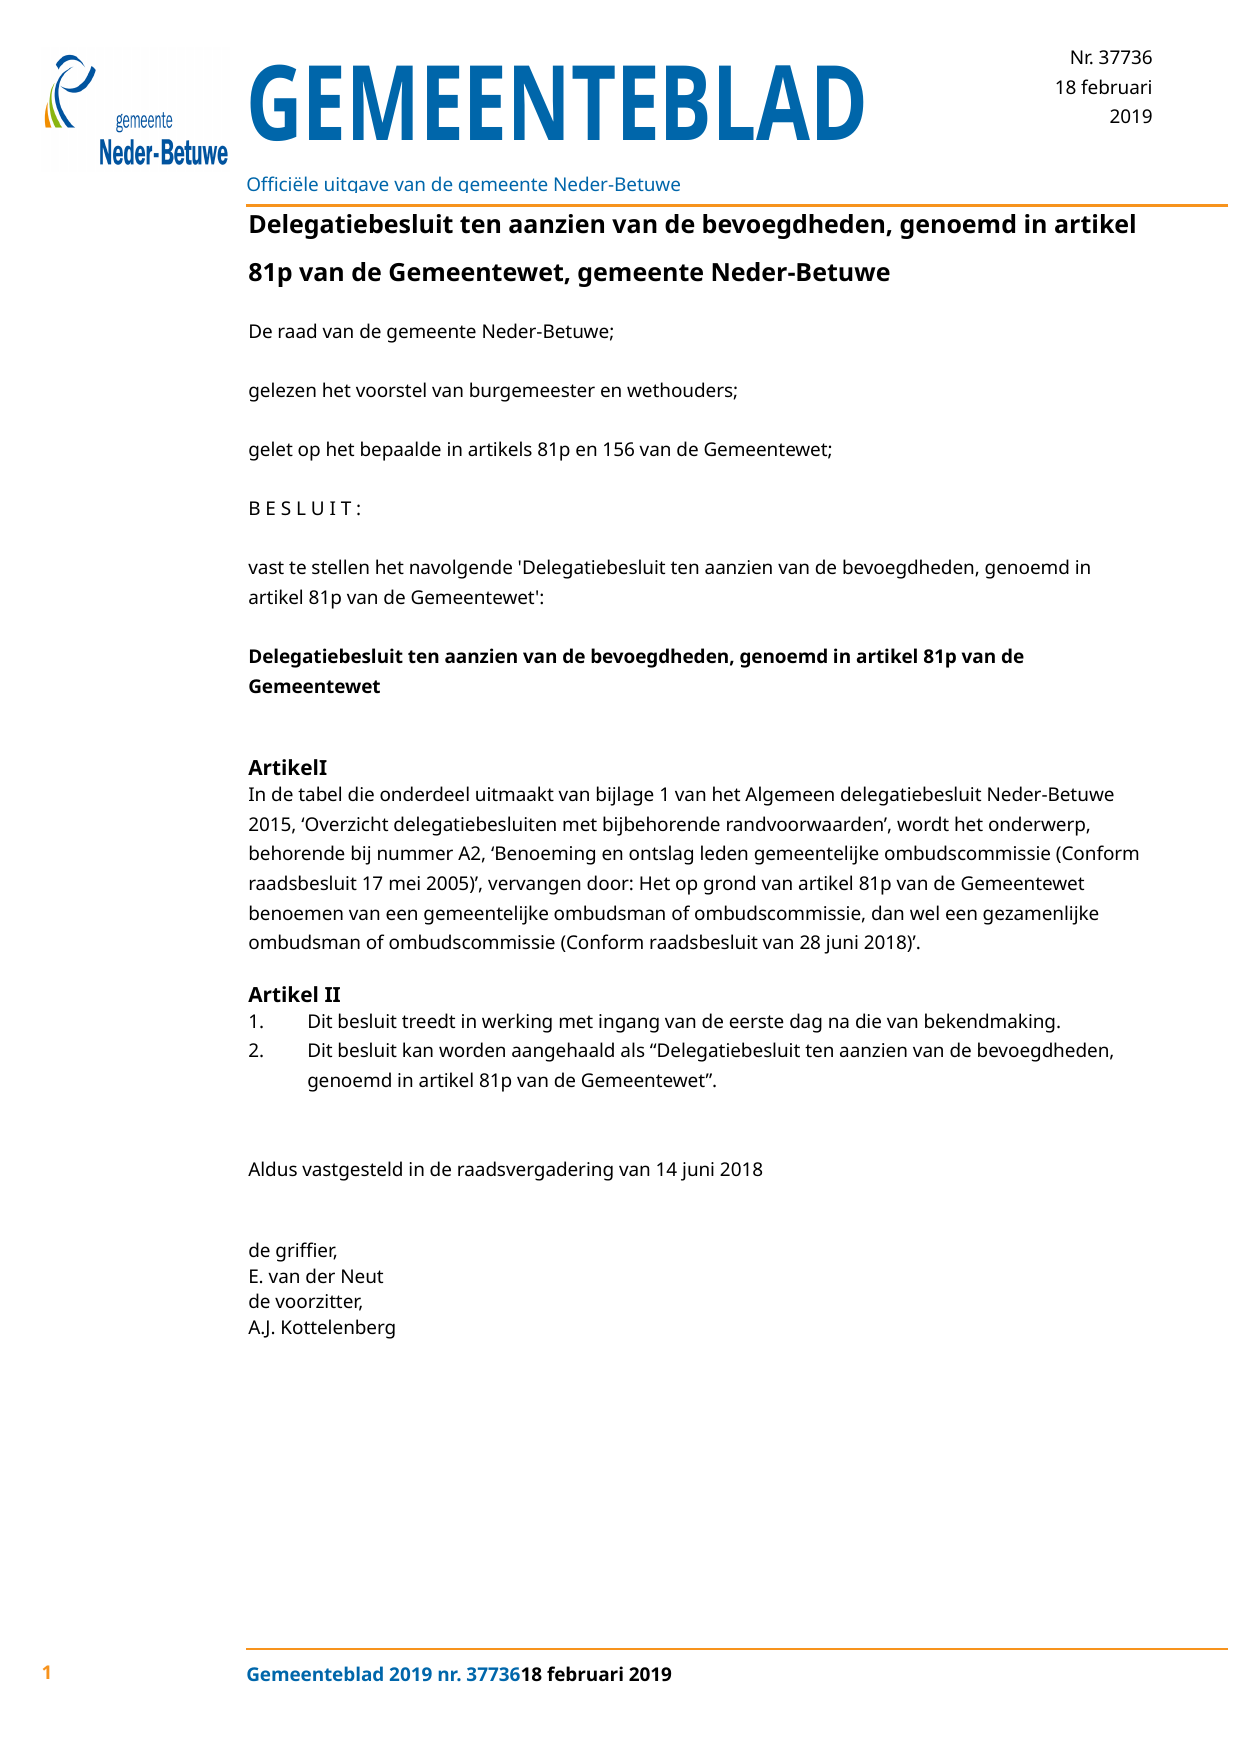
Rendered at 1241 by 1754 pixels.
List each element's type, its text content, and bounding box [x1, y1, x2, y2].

text de griffier, [248, 1237, 1152, 1263]
text Artikel II [248, 980, 1152, 1008]
text de voorzitter, [248, 1288, 1152, 1314]
text Delegatiebesluit ten aanzien van de bevoegdheden, genoemd in artikel 81p van de Gemeentewet [248, 643, 1152, 699]
text gelet op het bepaalde in artikels 81p en 156 van de Gemeentewet; [248, 436, 1152, 462]
text gelezen het voorstel van burgemeester en wethouders; [248, 377, 1152, 403]
text A.J. Kottelenberg [248, 1314, 1152, 1340]
text vast te stellen het navolgende 'Delegatiebesluit ten aanzien van de bevoegdheden, genoemd in artikel 81p van de Gemeentewet': [248, 554, 1152, 610]
text De raad van de gemeente Neder-Betuwe; [248, 318, 1152, 344]
text B E S L U I T : [248, 495, 1152, 521]
list Dit besluit kan worden aangehaald als “Delegatiebesluit ten aanzien van de bevoegdheden, genoemd in artikel 81p van de Gemeentewet”. [248, 1038, 1152, 1093]
text Aldus vastgesteld in de raadsvergadering van 14 juni 2018 [248, 1156, 1152, 1182]
text In de tabel die onderdeel uitmaakt van bijlage 1 van het Algemeen delegatiebesluit Neder-Betuwe 2015, ‘Overzicht delegatiebesluiten met bijbehorende randvoorwaarden’, wordt het onderwerp, behorende bij nummer A2, ‘Benoeming en ontslag leden gemeentelijke ombudscommissie (Conform raadsbesluit 17 mei 2005)’, vervangen door: Het op grond van artikel 81p van de Gemeentewet benoemen van een gemeentelijke ombudsman of ombudscommissie, dan wel een gezamenlijke ombudsman of ombudscommissie (Conform raadsbesluit van 28 juni 2018)’. [248, 781, 1152, 955]
list Dit besluit treedt in werking met ingang van de eerste dag na die van bekendmaking. [248, 1008, 1152, 1034]
picture [41, 47, 231, 172]
text Delegatiebesluit ten aanzien van de bevoegdheden, genoemd in artikel 81p van de Gemeentewet, gemeente Neder-Betuwe [248, 207, 1152, 288]
text E. van der Neut [248, 1263, 1152, 1288]
text ArtikelI [248, 753, 1152, 781]
